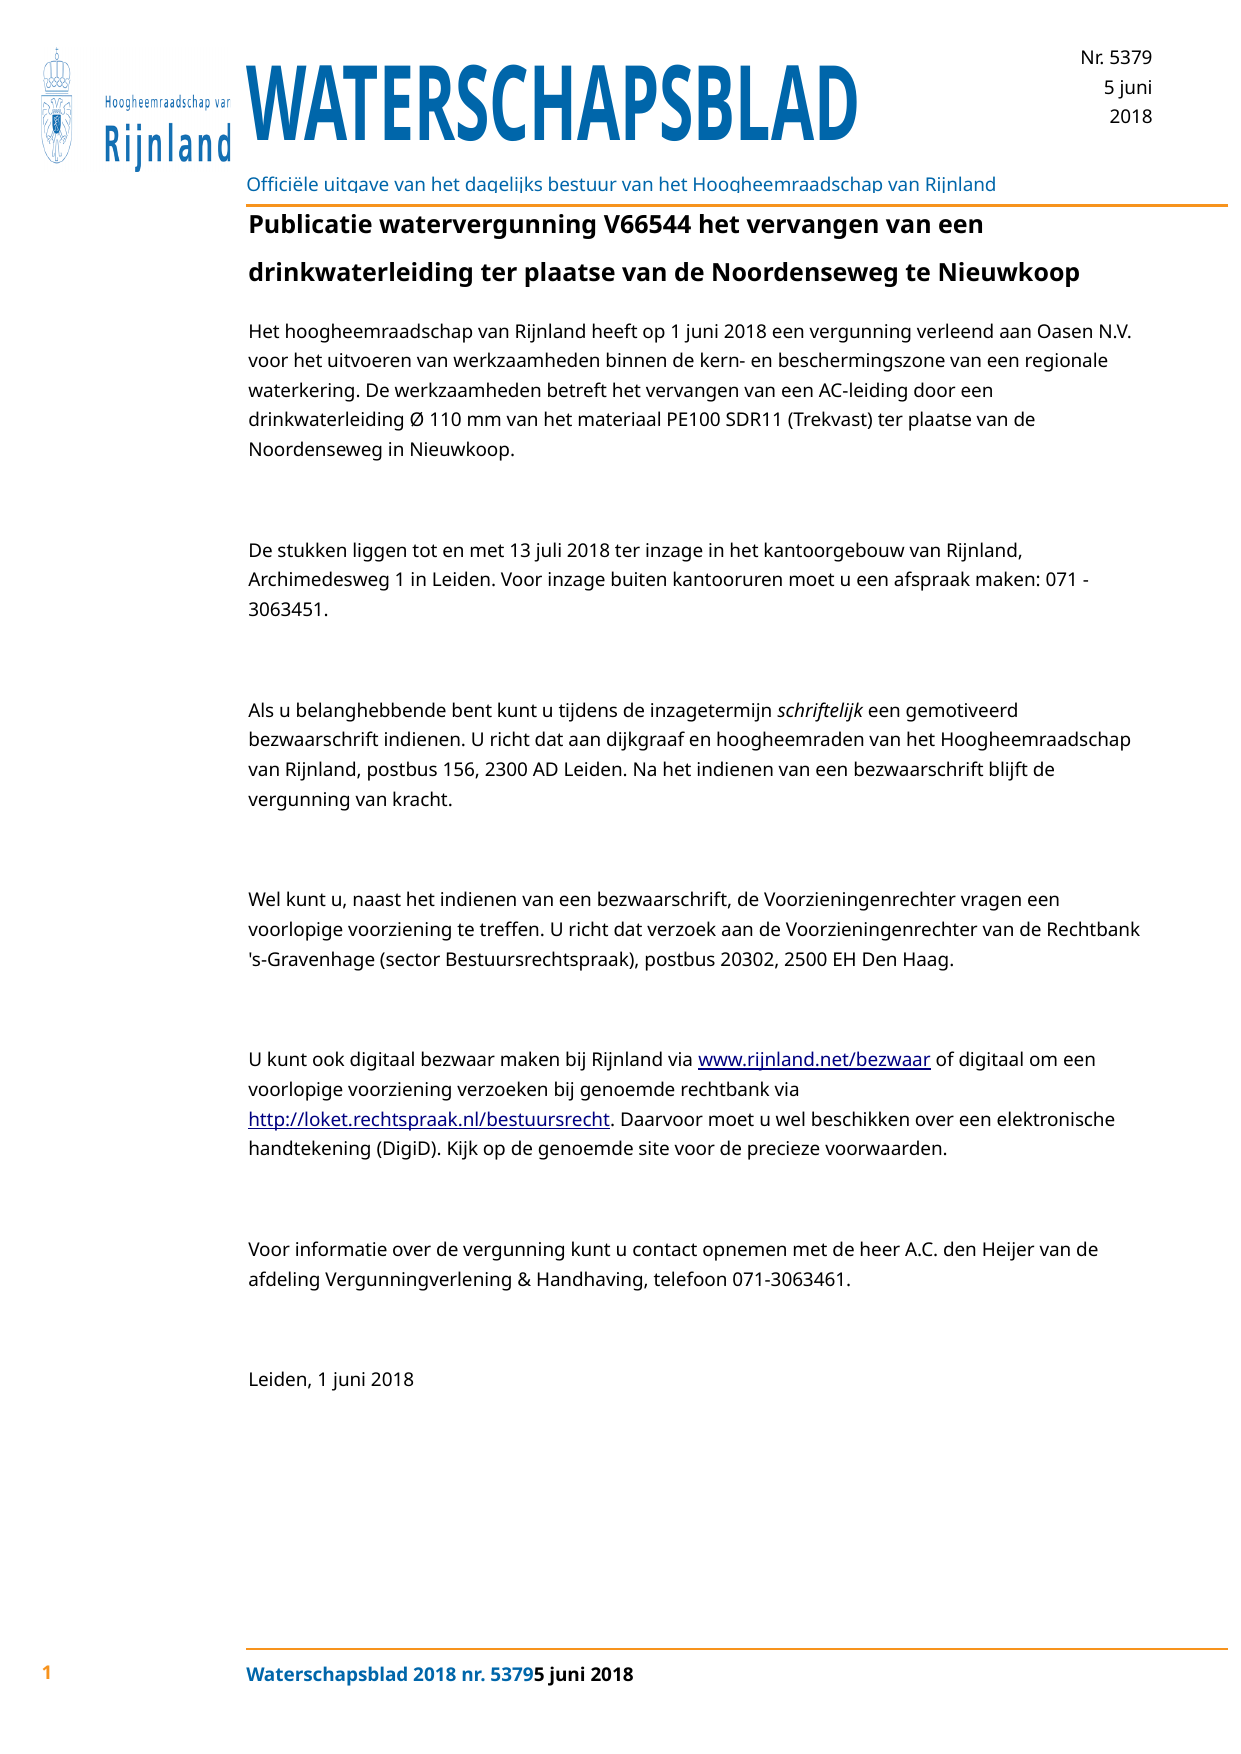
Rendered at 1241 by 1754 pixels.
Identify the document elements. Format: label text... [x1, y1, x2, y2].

text Leiden, 1 juni 2018 [248, 1367, 1152, 1392]
picture [41, 47, 231, 172]
text U kunt ook digitaal bezwaar maken bij Rijnland via www.rijnland.net/bezwaar of digitaal om een voorlopige voorziening verzoeken bij genoemde rechtbank via http://loket.rechtspraak.nl/bestuursrecht. Daarvoor moet u wel beschikken over een elektronische handtekening (DigiD). Kijk op de genoemde site voor de precieze voorwaarden. [248, 1047, 1152, 1161]
text Voor informatie over de vergunning kunt u contact opnemen met de heer A.C. den Heijer van de afdeling Vergunningverlening & Handhaving, telefoon 071-3063461. [248, 1236, 1152, 1292]
text Het hoogheemraadschap van Rijnland heeft op 1 juni 2018 een vergunning verleend aan Oasen N.V. voor het uitvoeren van werkzaamheden binnen de kern- en beschermingszone van een regionale waterkering. De werkzaamheden betreft het vervangen van een AC-leiding door een drinkwaterleiding Ø 110 mm van het materiaal PE100 SDR11 (Trekvast) ter plaatse van de Noordenseweg in Nieuwkoop. [248, 318, 1152, 462]
text Als u belanghebbende bent kunt u tijdens de inzagetermijn schriftelijk een gemotiveerd bezwaarschrift indienen. U richt dat aan dijkgraaf en hoogheemraden van het Hoogheemraadschap van Rijnland, postbus 156, 2300 AD Leiden. Na het indienen van een bezwaarschrift blijft de vergunning van kracht. [248, 697, 1152, 812]
text Publicatie watervergunning V66544 het vervangen van een drinkwaterleiding ter plaatse van de Noordenseweg te Nieuwkoop [248, 207, 1152, 288]
text Wel kunt u, naast het indienen van een bezwaarschrift, de Voorzieningenrechter vragen een voorlopige voorziening te treffen. U richt dat verzoek aan de Voorzieningenrechter van de Rechtbank 's-Gravenhage (sector Bestuursrechtspraak), postbus 20302, 2500 EH Den Haag. [248, 887, 1152, 972]
text De stukken liggen tot en met 13 juli 2018 ter inzage in het kantoorgebouw van Rijnland, Archimedesweg 1 in Leiden. Voor inzage buiten kantooruren moet u een afspraak maken: 071 - 3063451. [248, 537, 1152, 622]
